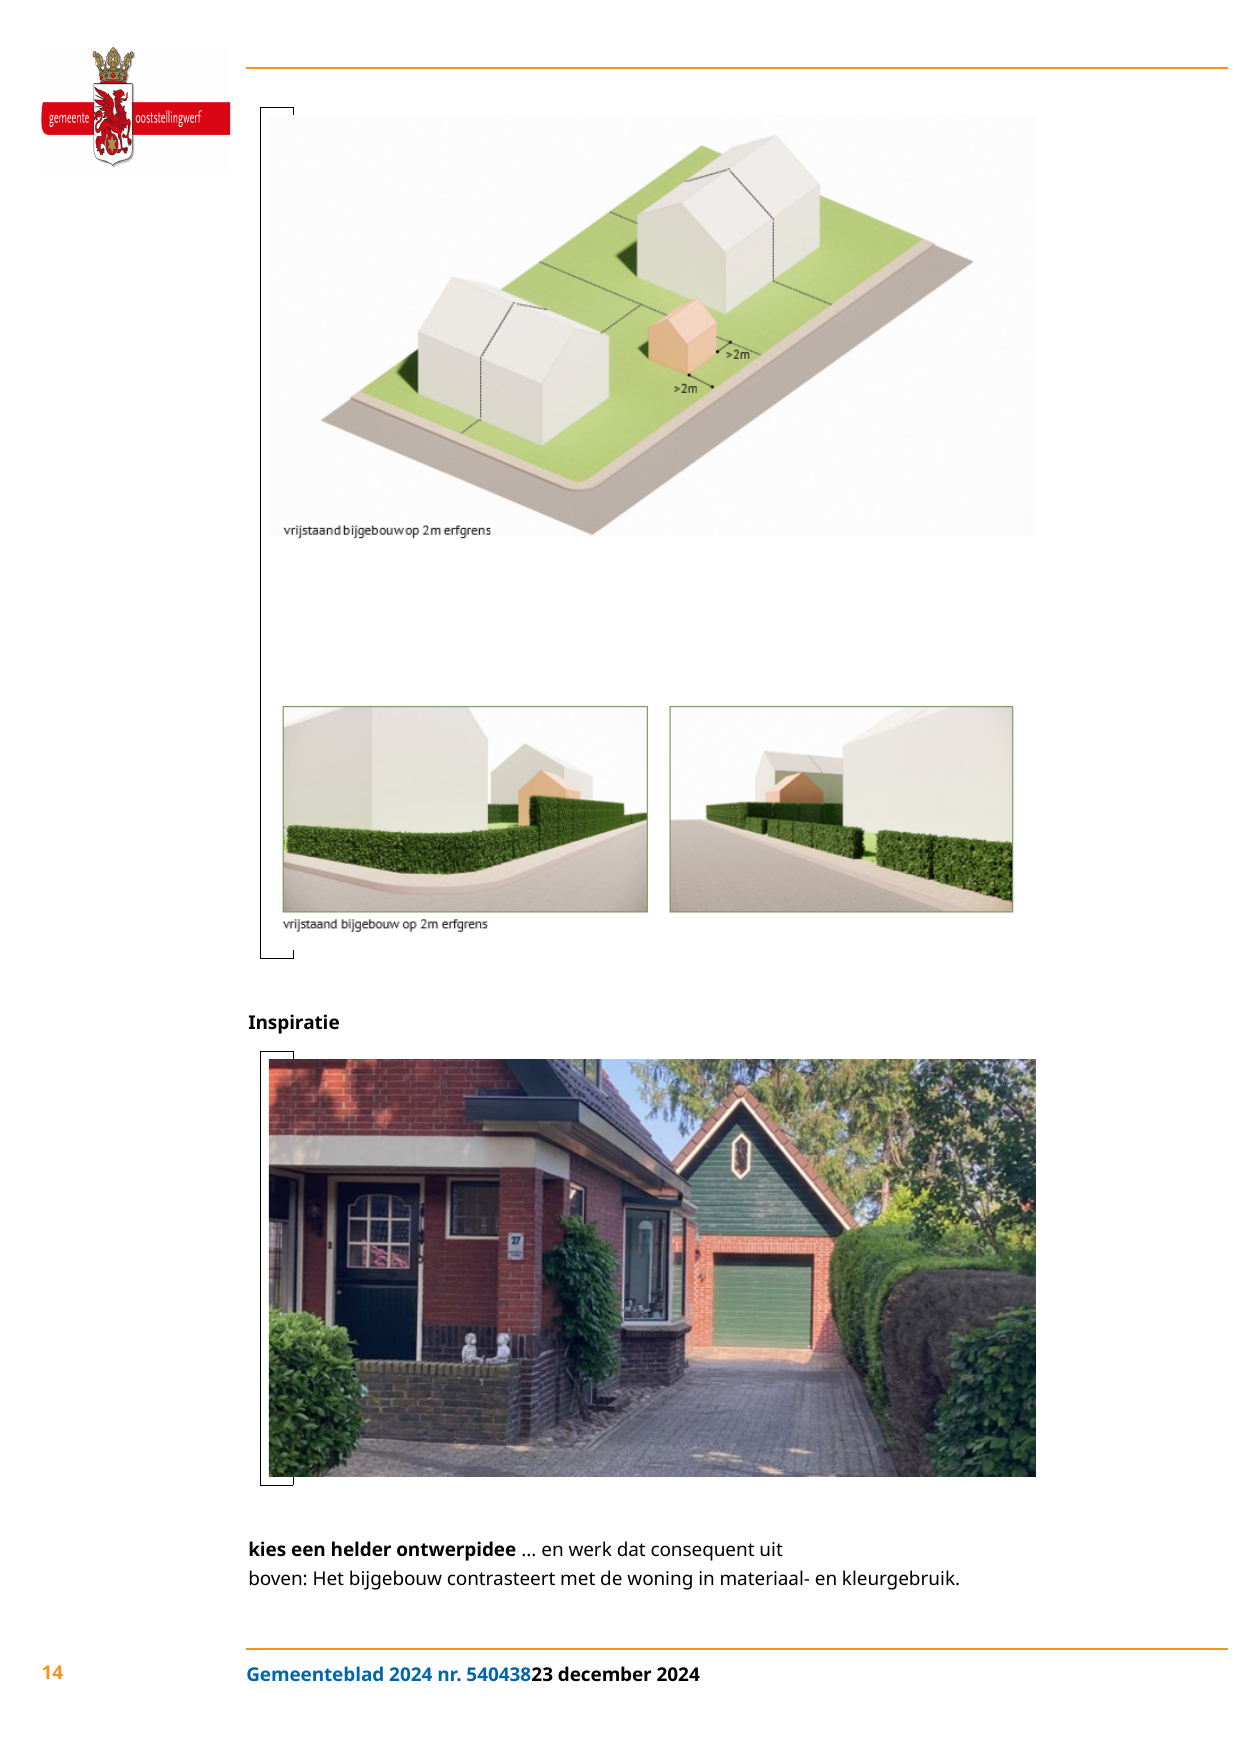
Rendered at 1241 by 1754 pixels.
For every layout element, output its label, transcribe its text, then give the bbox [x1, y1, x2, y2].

picture [268, 1059, 1036, 1477]
text boven: Het bijgebouw contrasteert met de woning in materiaal- en kleurgebruik. [248, 1566, 1152, 1591]
text kies een helder ontwerpidee ... en werk dat consequent uit [248, 1536, 1152, 1562]
picture [41, 47, 231, 172]
text Inspiratie [248, 1009, 1152, 1035]
picture [268, 115, 1036, 950]
